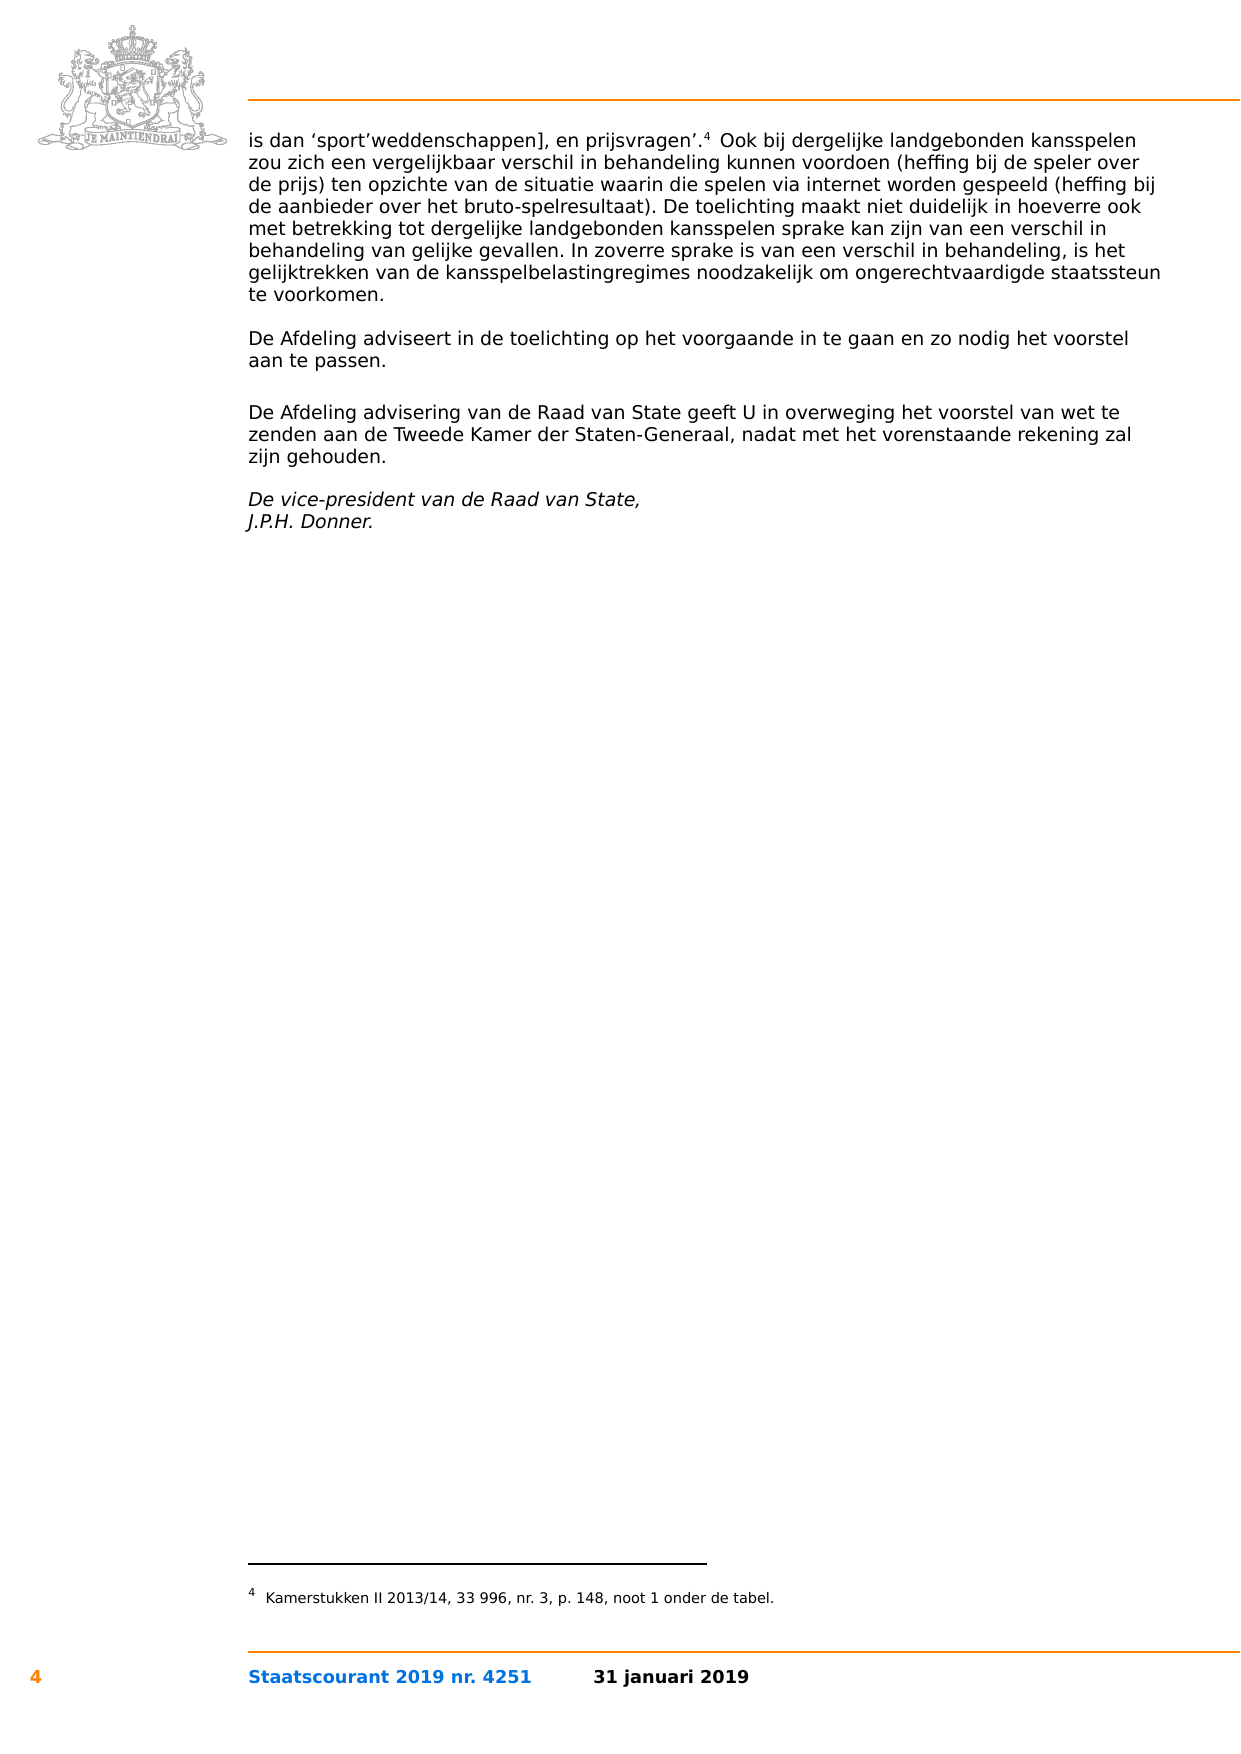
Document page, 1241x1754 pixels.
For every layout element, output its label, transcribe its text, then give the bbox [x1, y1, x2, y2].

text De Afdeling advisering van de Raad van State geeft U in overweging het voorstel van wet te zenden aan de Tweede Kamer der Staten-Generaal, nadat met het vorenstaande rekening zal zijn gehouden. [248, 402, 1163, 467]
picture [38, 25, 227, 150]
text is dan ‘sport’weddenschappen], en prijsvragen’. Ook bij dergelijke landgebonden kansspelen zou zich een vergelijkbaar verschil in behandeling kunnen voordoen (heffing bij de speler over de prijs) ten opzichte van de situatie waarin die spelen via internet worden gespeeld (heffing bij de aanbieder over het bruto-spelresultaat). De toelichting maakt niet duidelijk in hoeverre ook met betrekking tot dergelijke landgebonden kansspelen sprake kan zijn van een verschil in behandeling van gelijke gevallen. In zoverre sprake is van een verschil in behandeling, is het gelijktrekken van de kansspelbelastingregimes noodzakelijk om ongerechtvaardigde staatssteun te voorkomen. [248, 130, 1163, 306]
text De vice-president van de Raad van State, J.P.H. Donner. [248, 489, 1163, 533]
text De Afdeling adviseert in de toelichting op het voorgaande in te gaan en zo nodig het voorstel aan te passen. [248, 328, 1163, 372]
text Kamerstukken II 2013/14, 33 996, nr. 3, p. 148, noot 1 onder de tabel. [248, 1586, 1163, 1608]
